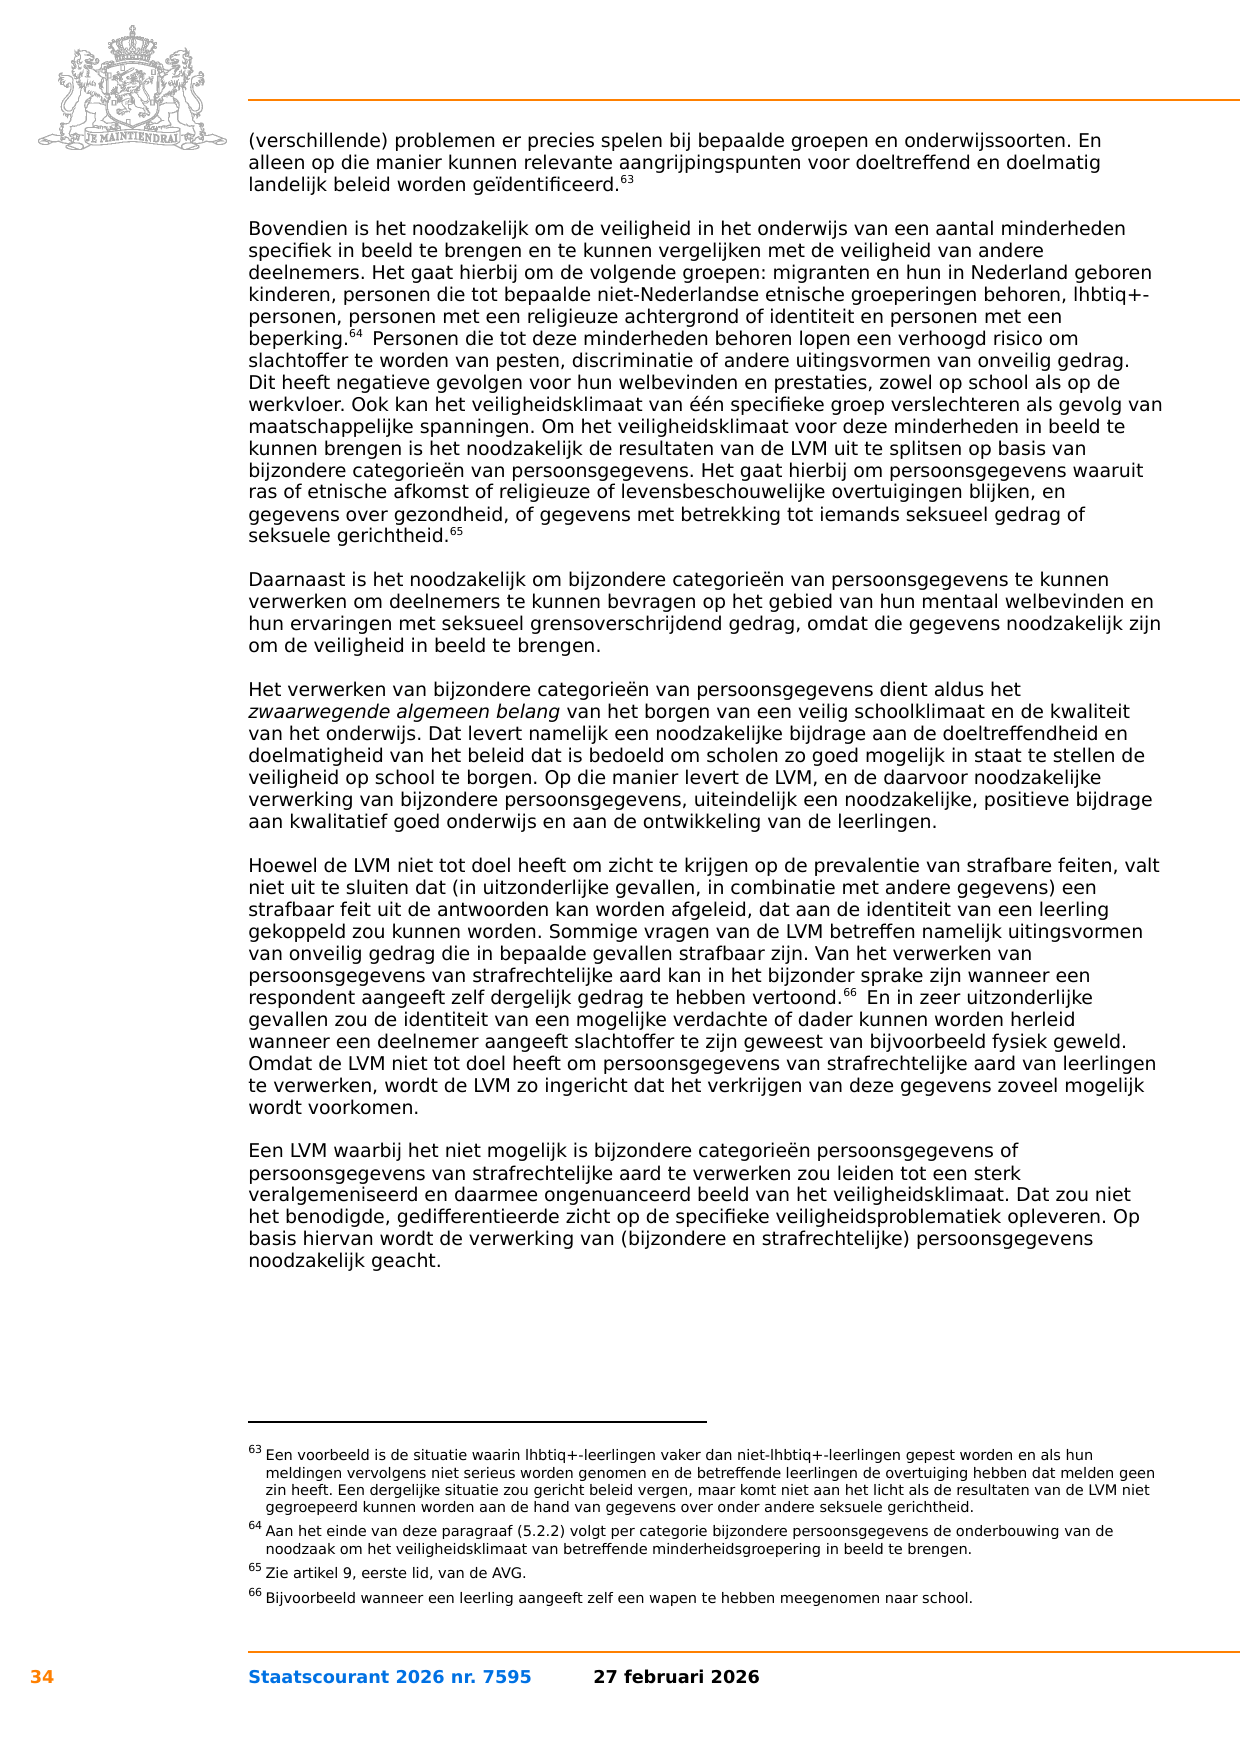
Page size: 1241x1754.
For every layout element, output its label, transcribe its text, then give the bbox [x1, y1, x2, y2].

text Aan het einde van deze paragraaf (5.2.2) volgt per categorie bijzondere persoonsgegevens de onderbouwing van de noodzaak om het veiligheidsklimaat van betreffende minderheidsgroepering in beeld te brengen. [248, 1519, 1163, 1558]
text Zie artikel 9, eerste lid, van de AVG. [248, 1561, 1163, 1583]
text Een voorbeeld is de situatie waarin lhbtiq+-leerlingen vaker dan niet-lhbtiq+-leerlingen gepest worden en als hun meldingen vervolgens niet serieus worden genomen en de betreffende leerlingen de overtuiging hebben dat melden geen zin heeft. Een dergelijke situatie zou gericht beleid vergen, maar komt niet aan het licht als de resultaten van de LVM niet gegroepeerd kunnen worden aan de hand van gegevens over onder andere seksuele gerichtheid. [248, 1443, 1163, 1516]
text (verschillende) problemen er precies spelen bij bepaalde groepen en onderwijssoorten. En alleen op die manier kunnen relevante aangrijpingspunten voor doeltreffend en doelmatig landelijk beleid worden geïdentificeerd. [248, 130, 1163, 196]
picture [38, 25, 227, 150]
text Daarnaast is het noodzakelijk om bijzondere categorieën van persoonsgegevens te kunnen verwerken om deelnemers te kunnen bevragen op het gebied van hun mentaal welbevinden en hun ervaringen met seksueel grensoverschrijdend gedrag, omdat die gegevens noodzakelijk zijn om de veiligheid in beeld te brengen. [248, 569, 1163, 657]
text Het verwerken van bijzondere categorieën van persoonsgegevens dient aldus het zwaarwegende algemeen belang van het borgen van een veilig schoolklimaat en de kwaliteit van het onderwijs. Dat levert namelijk een noodzakelijke bijdrage aan de doeltreffendheid en doelmatigheid van het beleid dat is bedoeld om scholen zo goed mogelijk in staat te stellen de veiligheid op school te borgen. Op die manier levert de LVM, en de daarvoor noodzakelijke verwerking van bijzondere persoonsgegevens, uiteindelijk een noodzakelijke, positieve bijdrage aan kwalitatief goed onderwijs en aan de ontwikkeling van de leerlingen. [248, 679, 1163, 833]
text Bijvoorbeeld wanneer een leerling aangeeft zelf een wapen te hebben meegenomen naar school. [248, 1586, 1163, 1608]
text Bovendien is het noodzakelijk om de veiligheid in het onderwijs van een aantal minderheden specifiek in beeld te brengen en te kunnen vergelijken met de veiligheid van andere deelnemers. Het gaat hierbij om de volgende groepen: migranten en hun in Nederland geboren kinderen, personen die tot bepaalde niet-Nederlandse etnische groeperingen behoren, lhbtiq+-personen, personen met een religieuze achtergrond of identiteit en personen met een beperking. Personen die tot deze minderheden behoren lopen een verhoogd risico om slachtoffer te worden van pesten, discriminatie of andere uitingsvormen van onveilig gedrag. Dit heeft negatieve gevolgen voor hun welbevinden en prestaties, zowel op school als op de werkvloer. Ook kan het veiligheidsklimaat van één specifieke groep verslechteren als gevolg van maatschappelijke spanningen. Om het veiligheidsklimaat voor deze minderheden in beeld te kunnen brengen is het noodzakelijk de resultaten van de LVM uit te splitsen op basis van bijzondere categorieën van persoonsgegevens. Het gaat hierbij om persoonsgegevens waaruit ras of etnische afkomst of religieuze of levensbeschouwelijke overtuigingen blijken, en gegevens over gezondheid, of gegevens met betrekking tot iemands seksueel gedrag of seksuele gerichtheid. [248, 218, 1163, 547]
text Hoewel de LVM niet tot doel heeft om zicht te krijgen op de prevalentie van strafbare feiten, valt niet uit te sluiten dat (in uitzonderlijke gevallen, in combinatie met andere gegevens) een strafbaar feit uit de antwoorden kan worden afgeleid, dat aan de identiteit van een leerling gekoppeld zou kunnen worden. Sommige vragen van de LVM betreffen namelijk uitingsvormen van onveilig gedrag die in bepaalde gevallen strafbaar zijn. Van het verwerken van persoonsgegevens van strafrechtelijke aard kan in het bijzonder sprake zijn wanneer een respondent aangeeft zelf dergelijk gedrag te hebben vertoond. En in zeer uitzonderlijke gevallen zou de identiteit van een mogelijke verdachte of dader kunnen worden herleid wanneer een deelnemer aangeeft slachtoffer te zijn geweest van bijvoorbeeld fysiek geweld. Omdat de LVM niet tot doel heeft om persoonsgegevens van strafrechtelijke aard van leerlingen te verwerken, wordt de LVM zo ingericht dat het verkrijgen van deze gegevens zoveel mogelijk wordt voorkomen. [248, 855, 1163, 1118]
text Een LVM waarbij het niet mogelijk is bijzondere categorieën persoonsgegevens of persoonsgegevens van strafrechtelijke aard te verwerken zou leiden tot een sterk veralgemeniseerd en daarmee ongenuanceerd beeld van het veiligheidsklimaat. Dat zou niet het benodigde, gedifferentieerde zicht op de specifieke veiligheidsproblematiek opleveren. Op basis hiervan wordt de verwerking van (bijzondere en strafrechtelijke) persoonsgegevens noodzakelijk geacht. [248, 1140, 1163, 1272]
